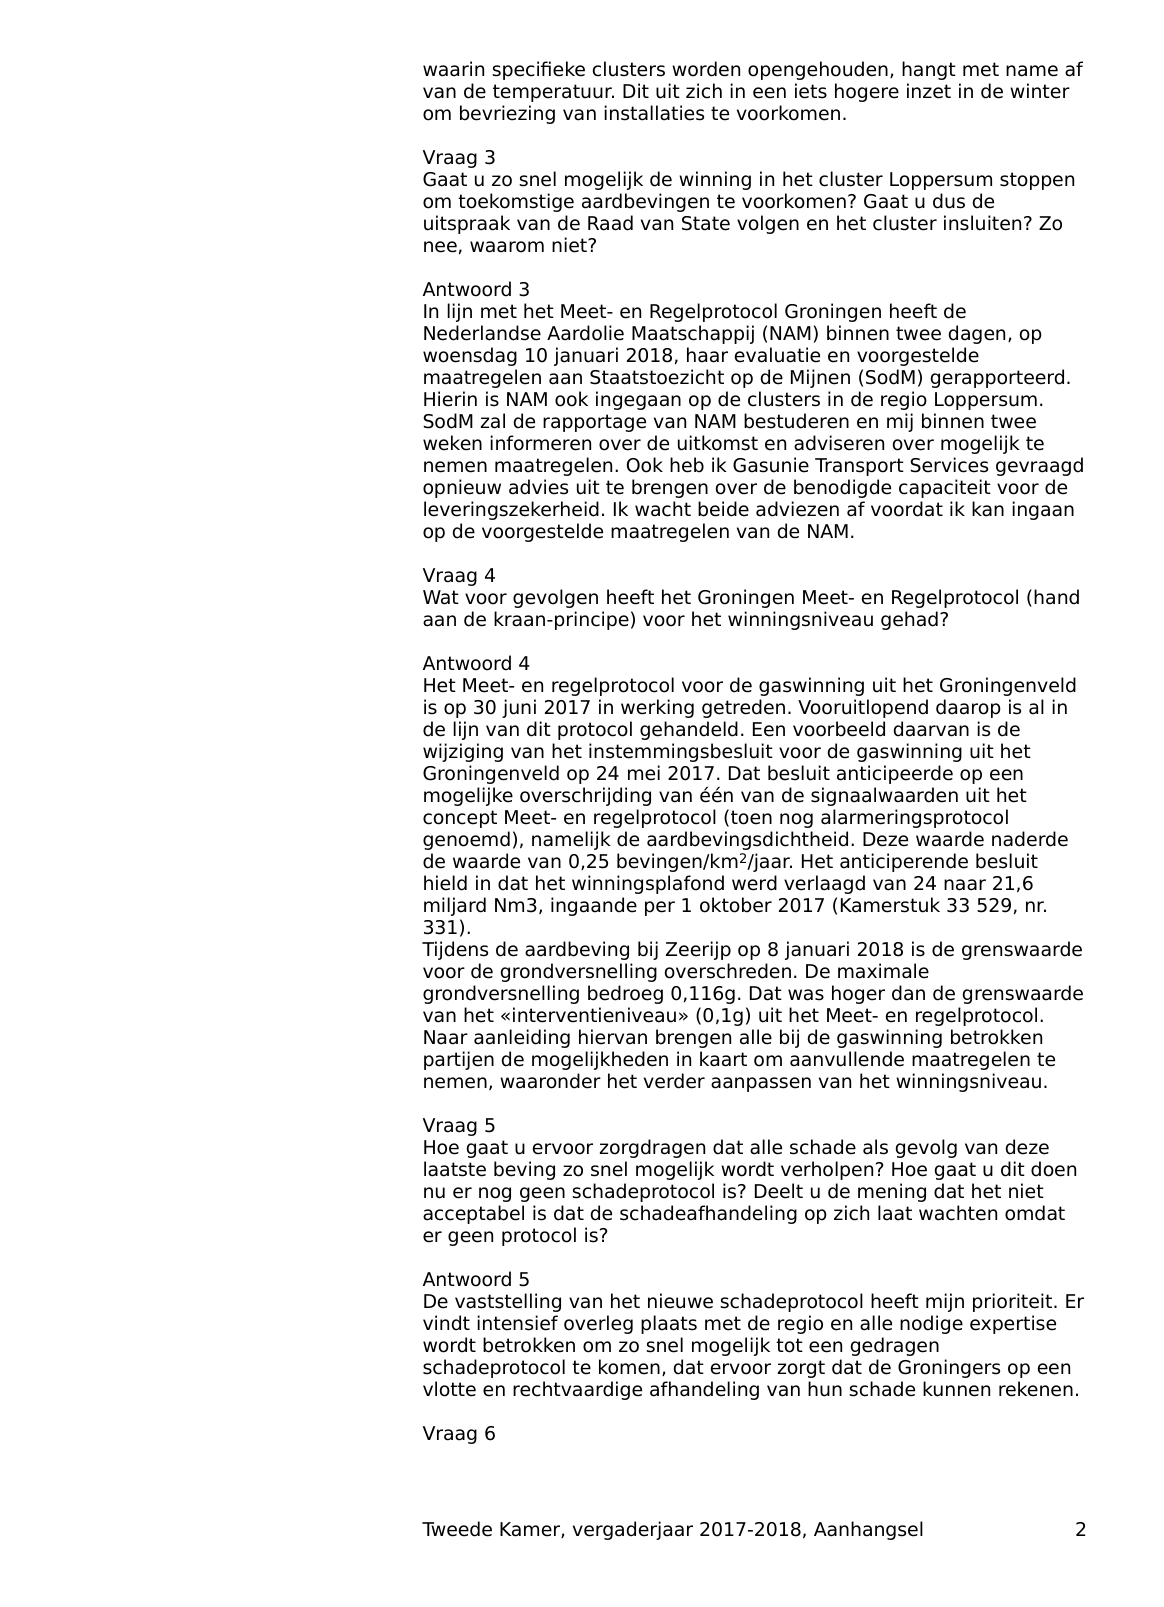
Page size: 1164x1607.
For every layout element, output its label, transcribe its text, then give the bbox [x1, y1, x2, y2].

text Vraag 5 [422, 1115, 1087, 1137]
text Vraag 4 [422, 565, 1087, 587]
text Tijdens de aardbeving bij Zeerijp op 8 januari 2018 is de grenswaarde voor de grondversnelling overschreden. De maximale grondversnelling bedroeg 0,116g. Dat was hoger dan de grenswaarde van het «interventieniveau» (0,1g) uit het Meet- en regelprotocol. Naar aanleiding hiervan brengen alle bij de gaswinning betrokken partijen de mogelijkheden in kaart om aanvullende maatregelen te nemen, waaronder het verder aanpassen van het winningsniveau. [422, 939, 1087, 1093]
text Antwoord 3 [422, 279, 1087, 301]
text Antwoord 5 [422, 1269, 1087, 1291]
text Wat voor gevolgen heeft het Groningen Meet- en Regelprotocol (hand aan de kraan-principe) voor het winningsniveau gehad? [422, 587, 1087, 631]
text In lijn met het Meet- en Regelprotocol Groningen heeft de Nederlandse Aardolie Maatschappij (NAM) binnen twee dagen, op woensdag 10 januari 2018, haar evaluatie en voorgestelde maatregelen aan Staatstoezicht op de Mijnen (SodM) gerapporteerd. Hierin is NAM ook ingegaan op de clusters in de regio Loppersum. SodM zal de rapportage van NAM bestuderen en mij binnen twee weken informeren over de uitkomst en adviseren over mogelijk te nemen maatregelen. Ook heb ik Gasunie Transport Services gevraagd opnieuw advies uit te brengen over de benodigde capaciteit voor de leveringszekerheid. Ik wacht beide adviezen af voordat ik kan ingaan op de voorgestelde maatregelen van de NAM. [422, 301, 1087, 543]
text Gaat u zo snel mogelijk de winning in het cluster Loppersum stoppen om toekomstige aardbevingen te voorkomen? Gaat u dus de uitspraak van de Raad van State volgen en het cluster insluiten? Zo nee, waarom niet? [422, 169, 1087, 257]
text Vraag 6 [422, 1423, 1087, 1445]
text Antwoord 4 [422, 653, 1087, 675]
text De vaststelling van het nieuwe schadeprotocol heeft mijn prioriteit. Er vindt intensief overleg plaats met de regio en alle nodige expertise wordt betrokken om zo snel mogelijk tot een gedragen schadeprotocol te komen, dat ervoor zorgt dat de Groningers op een vlotte en rechtvaardige afhandeling van hun schade kunnen rekenen. [422, 1291, 1087, 1401]
text Hoe gaat u ervoor zorgdragen dat alle schade als gevolg van deze laatste beving zo snel mogelijk wordt verholpen? Hoe gaat u dit doen nu er nog geen schadeprotocol is? Deelt u de mening dat het niet acceptabel is dat de schadeafhandeling op zich laat wachten omdat er geen protocol is? [422, 1137, 1087, 1247]
text Vraag 3 [422, 147, 1087, 169]
text waarin specifieke clusters worden opengehouden, hangt met name af van de temperatuur. Dit uit zich in een iets hogere inzet in de winter om bevriezing van installaties te voorkomen. [422, 59, 1087, 125]
text Het Meet- en regelprotocol voor de gaswinning uit het Groningenveld is op 30 juni 2017 in werking getreden. Vooruitlopend daarop is al in de lijn van dit protocol gehandeld. Een voorbeeld daarvan is de wijziging van het instemmingsbesluit voor de gaswinning uit het Groningenveld op 24 mei 2017. Dat besluit anticipeerde op een mogelijke overschrijding van één van de signaalwaarden uit het concept Meet- en regelprotocol (toen nog alarmeringsprotocol genoemd), namelijk de aardbevingsdichtheid. Deze waarde naderde de waarde van 0,25 bevingen/km2/jaar. Het anticiperende besluit hield in dat het winningsplafond werd verlaagd van 24 naar 21,6 miljard Nm3, ingaande per 1 oktober 2017 (Kamerstuk 33 529, nr. 331). [422, 675, 1087, 939]
